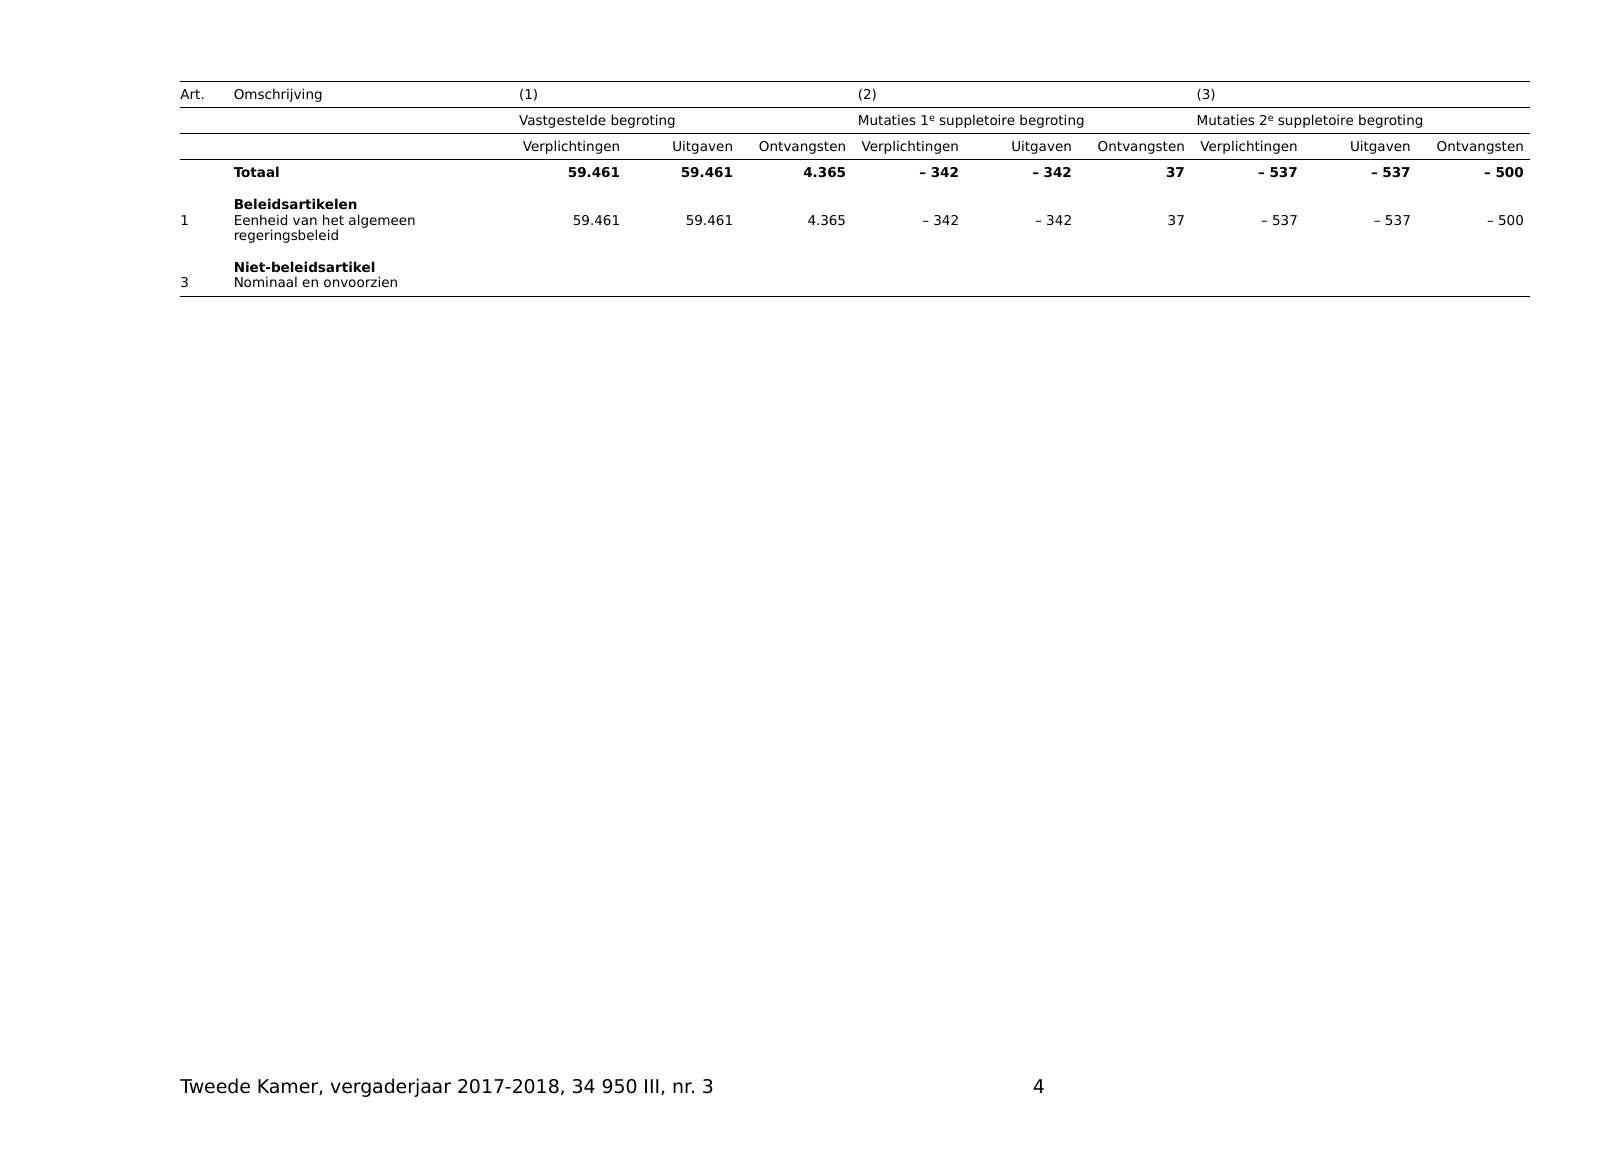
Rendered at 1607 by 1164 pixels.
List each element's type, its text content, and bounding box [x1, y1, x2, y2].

table_cell – 537 [1191, 212, 1303, 244]
table_cell [1078, 244, 1191, 259]
table_cell [1191, 275, 1303, 296]
table_cell [180, 197, 228, 212]
table_cell Ontvangsten [739, 134, 852, 159]
table_cell [180, 108, 228, 133]
table_cell – 342 [852, 160, 965, 181]
table_cell [1078, 260, 1191, 275]
table_cell – 537 [1191, 160, 1303, 181]
table_cell 4.365 [739, 212, 852, 244]
table_cell [1304, 260, 1416, 275]
table_cell – 342 [852, 212, 965, 244]
table_cell [965, 275, 1078, 296]
table_cell [513, 275, 626, 296]
table_cell – 342 [965, 212, 1078, 244]
table_cell [1191, 181, 1303, 197]
table_cell Eenheid van het algemeen regeringsbeleid [228, 212, 513, 244]
table_cell [626, 275, 739, 296]
table_header (1) [513, 82, 852, 107]
table_cell [513, 244, 626, 259]
table_cell 1 [180, 212, 228, 244]
table_cell [513, 181, 626, 197]
table_cell [739, 244, 852, 259]
table_cell Uitgaven [965, 134, 1078, 159]
table_cell [228, 181, 513, 197]
table_cell [965, 197, 1078, 212]
table_cell [228, 244, 513, 259]
table_cell [513, 197, 626, 212]
table_cell [1304, 275, 1416, 296]
table_cell [1078, 181, 1191, 197]
table_cell 59.461 [513, 212, 626, 244]
table_cell [739, 197, 852, 212]
table_cell [965, 244, 1078, 259]
table_cell – 500 [1416, 212, 1529, 244]
table_cell Mutaties 1e suppletoire begroting [852, 108, 1191, 133]
table_cell [228, 134, 513, 159]
table_cell [1304, 197, 1416, 212]
table_cell [1191, 260, 1303, 275]
table_cell [1078, 275, 1191, 296]
table_cell [1078, 197, 1191, 212]
table_cell Uitgaven [1304, 134, 1416, 159]
table_cell [1191, 197, 1303, 212]
table_cell [626, 244, 739, 259]
table_cell [739, 275, 852, 296]
table_cell [852, 260, 965, 275]
table_cell [1416, 244, 1529, 259]
table_header (3) [1191, 82, 1529, 107]
table_cell [965, 260, 1078, 275]
table_cell [1304, 244, 1416, 259]
table_cell [1191, 244, 1303, 259]
table_cell [180, 181, 228, 197]
table_cell [626, 260, 739, 275]
table_cell Verplichtingen [513, 134, 626, 159]
table_cell [739, 260, 852, 275]
table_cell [1416, 181, 1529, 197]
table_cell – 500 [1416, 160, 1529, 181]
table_cell [1416, 260, 1529, 275]
table_cell [626, 181, 739, 197]
table_cell [852, 181, 965, 197]
table_cell 59.461 [626, 212, 739, 244]
table_cell [852, 244, 965, 259]
table_cell [1304, 181, 1416, 197]
table_cell – 537 [1304, 212, 1416, 244]
table_cell 3 [180, 275, 228, 296]
table_cell Totaal [228, 160, 513, 181]
table_cell Niet-beleidsartikel [228, 260, 513, 275]
table_cell [852, 275, 965, 296]
table_header (2) [852, 82, 1191, 107]
table_cell [852, 197, 965, 212]
table_cell Beleidsartikelen [228, 197, 513, 212]
table_cell [739, 181, 852, 197]
table_cell 37 [1078, 160, 1191, 181]
table_header Omschrijving [228, 82, 513, 107]
table_cell [228, 108, 513, 133]
table_cell [1416, 197, 1529, 212]
table_cell Mutaties 2e suppletoire begroting [1191, 108, 1529, 133]
table_cell Nominaal en onvoorzien [228, 275, 513, 296]
table_cell [180, 260, 228, 275]
table_cell – 537 [1304, 160, 1416, 181]
table_cell [1416, 275, 1529, 296]
table_cell 4.365 [739, 160, 852, 181]
table_cell 59.461 [626, 160, 739, 181]
table_cell Verplichtingen [1191, 134, 1303, 159]
table_cell Ontvangsten [1416, 134, 1529, 159]
table_cell [513, 260, 626, 275]
table_cell [626, 197, 739, 212]
table_cell 59.461 [513, 160, 626, 181]
table_cell [180, 244, 228, 259]
table_cell Uitgaven [626, 134, 739, 159]
table_cell 37 [1078, 212, 1191, 244]
table_cell [965, 181, 1078, 197]
table_cell Ontvangsten [1078, 134, 1191, 159]
table_cell – 342 [965, 160, 1078, 181]
table_header Art. [180, 82, 228, 107]
table_cell [180, 134, 228, 159]
table_cell [180, 160, 228, 181]
table_cell Verplichtingen [852, 134, 965, 159]
table_cell Vastgestelde begroting [513, 108, 852, 133]
